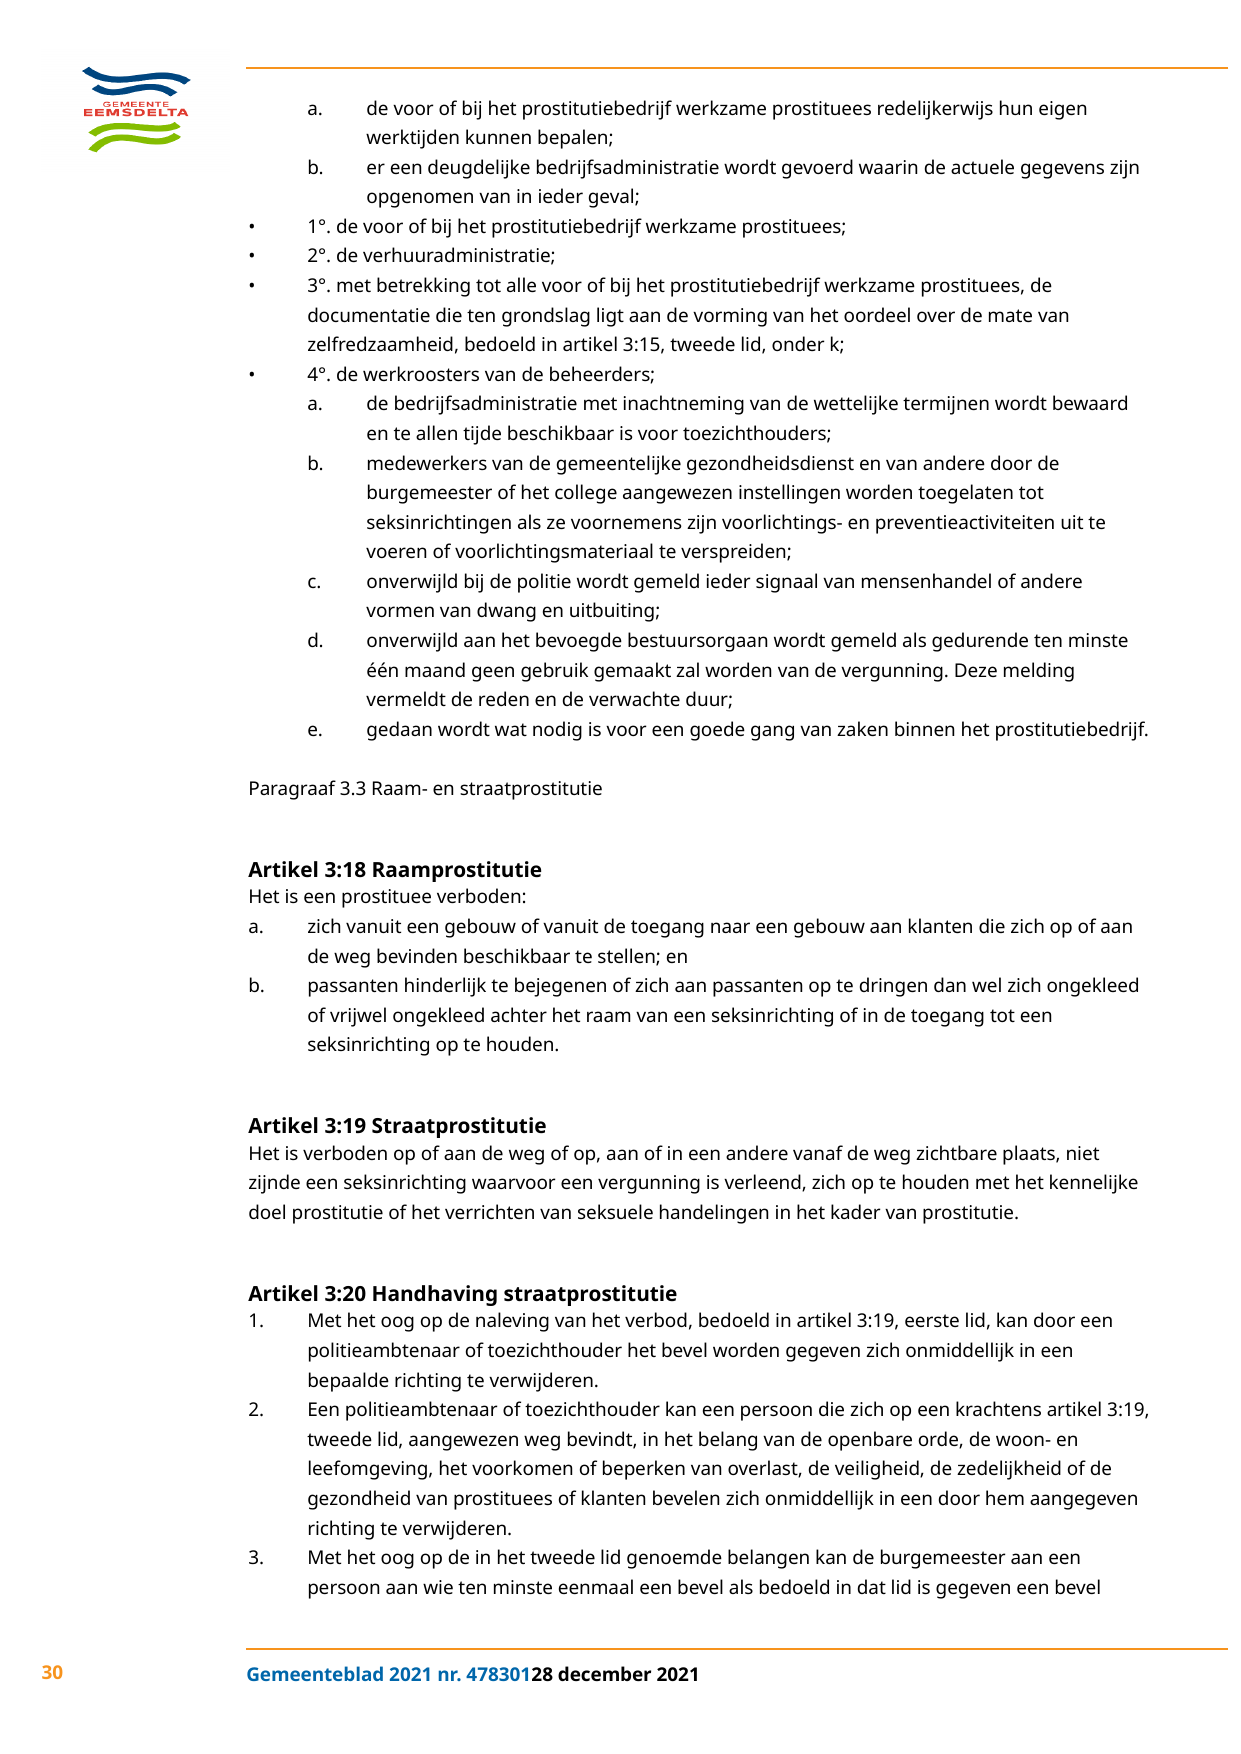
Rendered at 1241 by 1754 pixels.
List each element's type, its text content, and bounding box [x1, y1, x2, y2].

list medewerkers van de gemeentelijke gezondheidsdienst en van andere door de burgemeester of het college aangewezen instellingen worden toegelaten tot seksinrichtingen als ze voornemens zijn voorlichtings- en preventieactiviteiten uit te voeren of voorlichtingsmateriaal te verspreiden; [307, 450, 1152, 564]
list de bedrijfsadministratie met inachtneming van de wettelijke termijnen wordt bewaard en te allen tijde beschikbaar is voor toezichthouders; [307, 391, 1152, 446]
picture [41, 47, 231, 172]
list Met het oog op de naleving van het verbod, bedoeld in artikel 3:19, eerste lid, kan door een politieambtenaar of toezichthouder het bevel worden gegeven zich onmiddellijk in een bepaalde richting te verwijderen. [248, 1308, 1152, 1392]
list zich vanuit een gebouw of vanuit de toegang naar een gebouw aan klanten die zich op of aan de weg bevinden beschikbaar te stellen; en [248, 913, 1152, 968]
list 1°. de voor of bij het prostitutiebedrijf werkzame prostituees; [248, 213, 1152, 239]
list gedaan wordt wat nodig is voor een goede gang van zaken binnen het prostitutiebedrijf. [307, 716, 1152, 742]
list Een politieambtenaar of toezichthouder kan een persoon die zich op een krachtens artikel 3:19, tweede lid, aangewezen weg bevindt, in het belang van de openbare orde, de woon- en leefomgeving, het voorkomen of beperken van overlast, de veiligheid, de zedelijkheid of de gezondheid van prostituees of klanten bevelen zich onmiddellijk in een door hem aangegeven richting te verwijderen. [248, 1396, 1152, 1540]
text Paragraaf 3.3 Raam- en straatprostitutie [248, 775, 1152, 801]
list er een deugdelijke bedrijfsadministratie wordt gevoerd waarin de actuele gegevens zijn opgenomen van in ieder geval; [307, 154, 1152, 209]
list onverwijld bij de politie wordt gemeld ieder signaal van mensenhandel of andere vormen van dwang en uitbuiting; [307, 568, 1152, 623]
text Het is een prostituee verboden: [248, 884, 1152, 909]
list de voor of bij het prostitutiebedrijf werkzame prostituees redelijkerwijs hun eigen werktijden kunnen bepalen; [307, 95, 1152, 150]
text Artikel 3:20 Handhaving straatprostitutie [248, 1279, 1152, 1308]
list passanten hinderlijk te bejegenen of zich aan passanten op te dringen dan wel zich ongekleed of vrijwel ongekleed achter het raam van een seksinrichting of in de toegang tot een seksinrichting op te houden. [248, 972, 1152, 1057]
list 4°. de werkroosters van de beheerders; [248, 361, 1152, 387]
text Artikel 3:18 Raamprostitutie [248, 855, 1152, 884]
text Artikel 3:19 Straatprostitutie [248, 1112, 1152, 1140]
list Met het oog op de in het tweede lid genoemde belangen kan de burgemeester aan een persoon aan wie ten minste eenmaal een bevel als bedoeld in dat lid is gegeven een bevel [248, 1544, 1152, 1599]
text Het is verboden op of aan de weg of op, aan of in een andere vanaf de weg zichtbare plaats, niet zijnde een seksinrichting waarvoor een vergunning is verleend, zich op te houden met het kennelijke doel prostitutie of het verrichten van seksuele handelingen in het kader van prostitutie. [248, 1140, 1152, 1225]
list 2°. de verhuuradministratie; [248, 243, 1152, 268]
list onverwijld aan het bevoegde bestuursorgaan wordt gemeld als gedurende ten minste één maand geen gebruik gemaakt zal worden van de vergunning. Deze melding vermeldt de reden en de verwachte duur; [307, 627, 1152, 712]
list 3°. met betrekking tot alle voor of bij het prostitutiebedrijf werkzame prostituees, de documentatie die ten grondslag ligt aan de vorming van het oordeel over de mate van zelfredzaamheid, bedoeld in artikel 3:15, tweede lid, onder k; [248, 272, 1152, 357]
